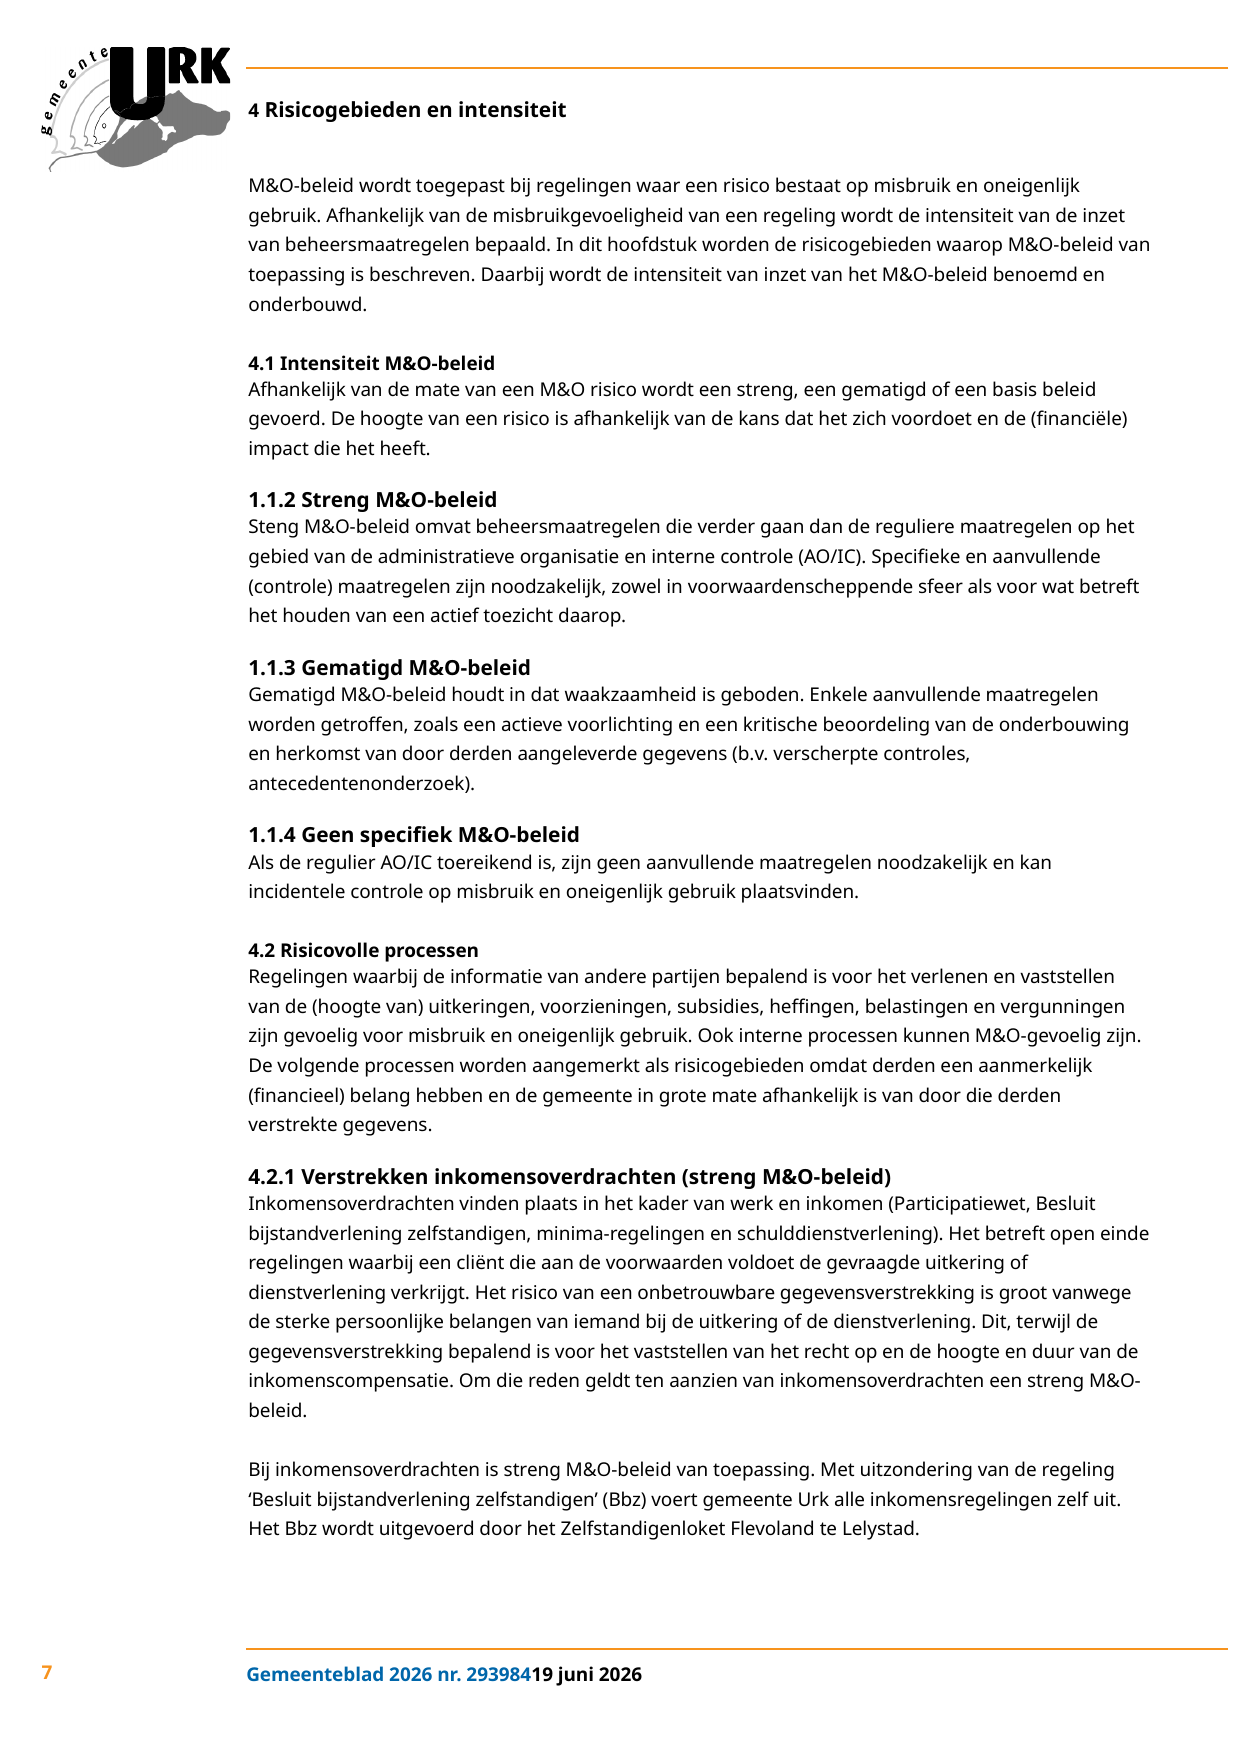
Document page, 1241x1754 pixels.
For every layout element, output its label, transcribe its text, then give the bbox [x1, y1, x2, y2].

text Regelingen waarbij de informatie van andere partijen bepalend is voor het verlenen en vaststellen van de (hoogte van) uitkeringen, voorzieningen, subsidies, heffingen, belastingen en vergunningen zijn gevoelig voor misbruik en oneigenlijk gebruik. Ook interne processen kunnen M&O-gevoelig zijn. De volgende processen worden aangemerkt als risicogebieden omdat derden een aanmerkelijk (financieel) belang hebben en de gemeente in grote mate afhankelijk is van door die derden verstrekte gegevens. [248, 963, 1152, 1137]
text 4.2.1 Verstrekken inkomensoverdrachten (streng M&O-beleid) [248, 1162, 1152, 1190]
text Als de regulier AO/IC toereikend is, zijn geen aanvullende maatregelen noodzakelijk en kan incidentele controle op misbruik en oneigenlijk gebruik plaatsvinden. [248, 849, 1152, 904]
picture [41, 47, 231, 172]
text 4.1 Intensiteit M&O-beleid [248, 350, 1152, 376]
text Bij inkomensoverdrachten is streng M&O-beleid van toepassing. Met uitzondering van de regeling ‘Besluit bijstandverlening zelfstandigen’ (Bbz) voert gemeente Urk alle inkomensregelingen zelf uit. Het Bbz wordt uitgevoerd door het Zelfstandigenloket Flevoland te Lelystad. [248, 1456, 1152, 1541]
text 1.1.4 Geen specifiek M&O-beleid [248, 821, 1152, 849]
text Gematigd M&O-beleid houdt in dat waakzaamheid is geboden. Enkele aanvullende maatregelen worden getroffen, zoals een actieve voorlichting en een kritische beoordeling van de onderbouwing en herkomst van door derden aangeleverde gegevens (b.v. verscherpte controles, antecedentenonderzoek). [248, 681, 1152, 796]
text 4 Risicogebieden en intensiteit [248, 95, 1152, 123]
text 1.1.3 Gematigd M&O-beleid [248, 653, 1152, 681]
text Inkomensoverdrachten vinden plaats in het kader van werk en inkomen (Participatiewet, Besluit bijstandverlening zelfstandigen, minima-regelingen en schulddienstverlening). Het betreft open einde regelingen waarbij een cliënt die aan de voorwaarden voldoet de gevraagde uitkering of dienstverlening verkrijgt. Het risico van een onbetrouwbare gegevensverstrekking is groot vanwege de sterke persoonlijke belangen van iemand bij de uitkering of de dienstverlening. Dit, terwijl de gegevensverstrekking bepalend is voor het vaststellen van het recht op en de hoogte en duur van de inkomenscompensatie. Om die reden geldt ten aanzien van inkomensoverdrachten een streng M&O- beleid. [248, 1190, 1152, 1423]
text M&O-beleid wordt toegepast bij regelingen waar een risico bestaat op misbruik en oneigenlijk gebruik. Afhankelijk van de misbruikgevoeligheid van een regeling wordt de intensiteit van de inzet van beheersmaatregelen bepaald. In dit hoofdstuk worden de risicogebieden waarop M&O-beleid van toepassing is beschreven. Daarbij wordt de intensiteit van inzet van het M&O-beleid benoemd en onderbouwd. [248, 172, 1152, 317]
text Steng M&O-beleid omvat beheersmaatregelen die verder gaan dan de reguliere maatregelen op het gebied van de administratieve organisatie en interne controle (AO/IC). Specifieke en aanvullende (controle) maatregelen zijn noodzakelijk, zowel in voorwaardenscheppende sfeer als voor wat betreft het houden van een actief toezicht daarop. [248, 514, 1152, 628]
text 1.1.2 Streng M&O-beleid [248, 485, 1152, 514]
text 4.2 Risicovolle processen [248, 938, 1152, 963]
text Afhankelijk van de mate van een M&O risico wordt een streng, een gematigd of een basis beleid gevoerd. De hoogte van een risico is afhankelijk van de kans dat het zich voordoet en de (financiële) impact die het heeft. [248, 376, 1152, 461]
